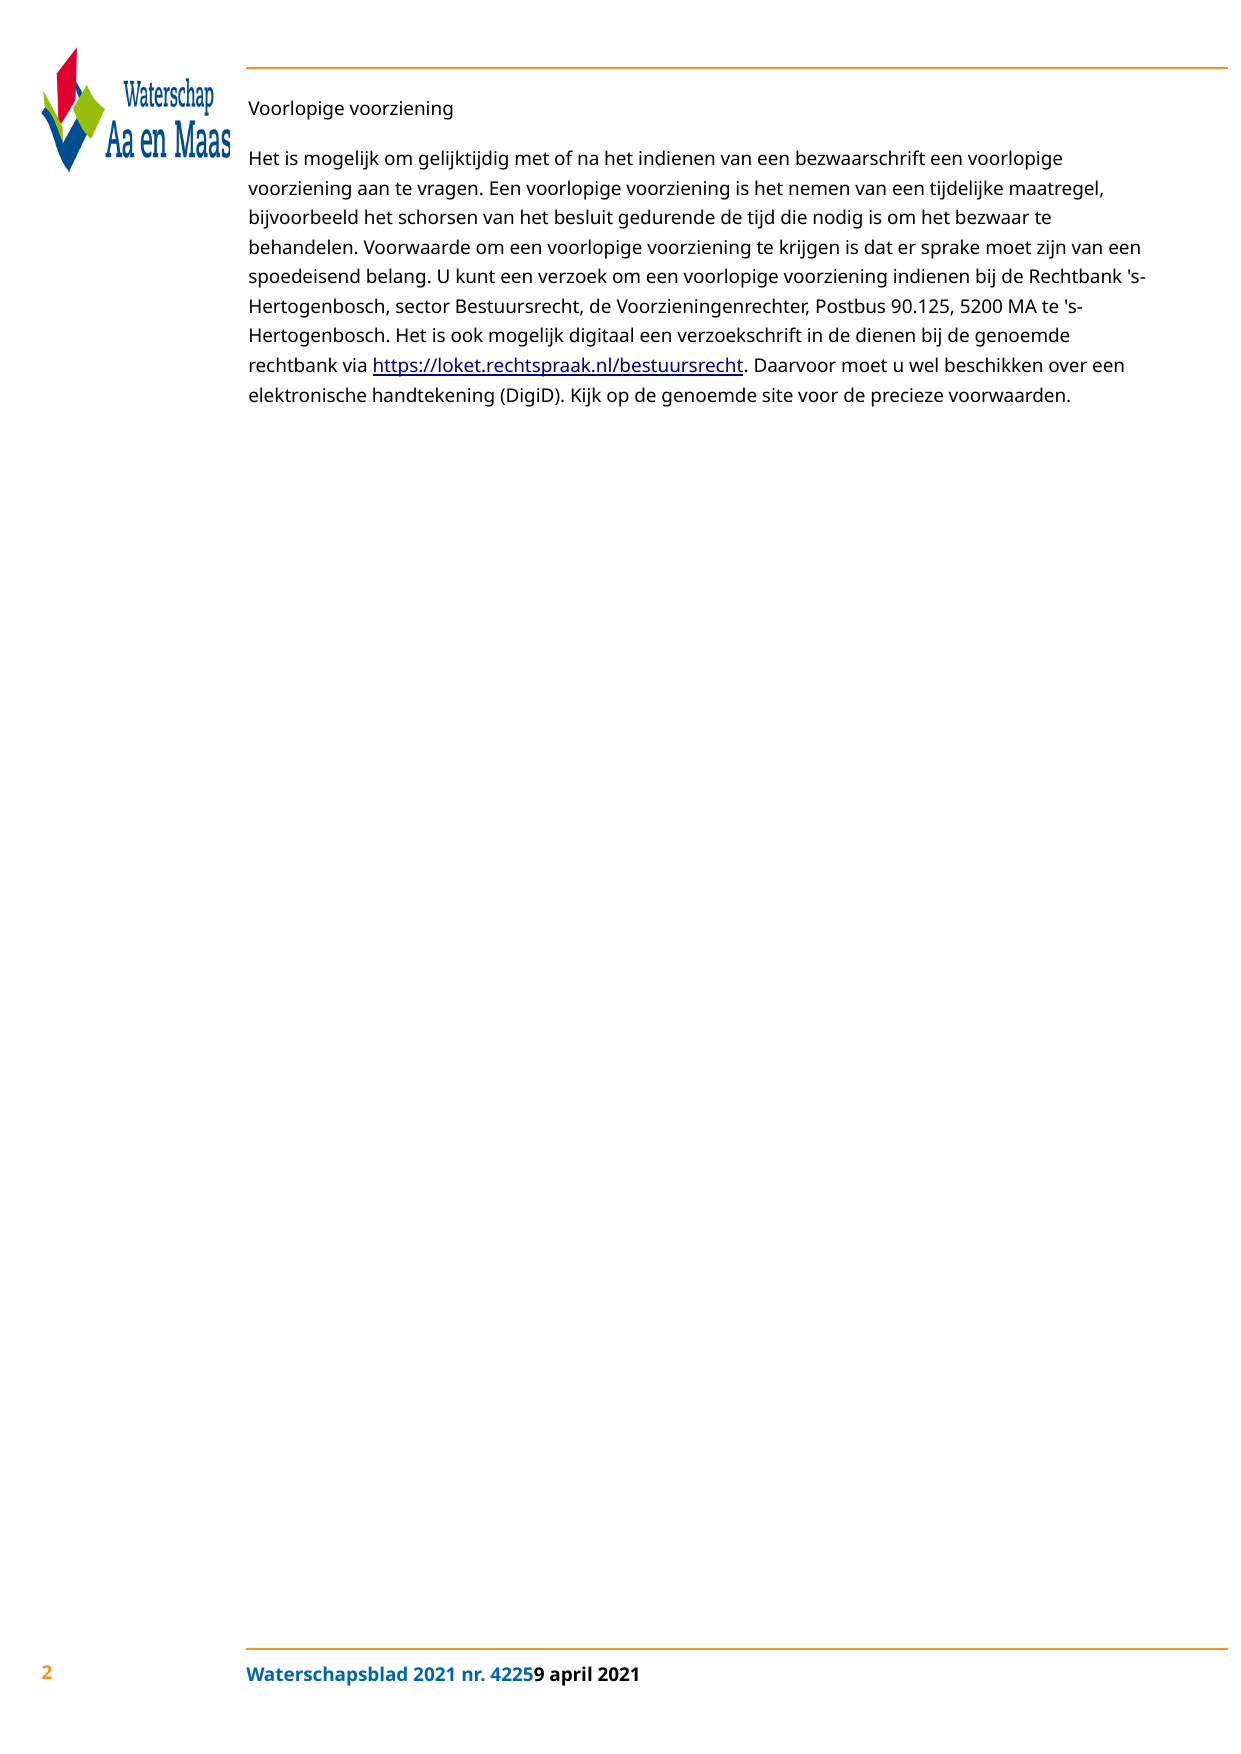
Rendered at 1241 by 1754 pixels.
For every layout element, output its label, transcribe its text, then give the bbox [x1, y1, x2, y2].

text Voorlopige voorziening [248, 95, 1152, 121]
picture [41, 47, 231, 172]
text Het is mogelijk om gelijktijdig met of na het indienen van een bezwaarschrift een voorlopige voorziening aan te vragen. Een voorlopige voorziening is het nemen van een tijdelijke maatregel, bijvoorbeeld het schorsen van het besluit gedurende de tijd die nodig is om het bezwaar te behandelen. Voorwaarde om een voorlopige voorziening te krijgen is dat er sprake moet zijn van een spoedeisend belang. U kunt een verzoek om een voorlopige voorziening indienen bij de Rechtbank 's-Hertogenbosch, sector Bestuursrecht, de Voorzieningenrechter, Postbus 90.125, 5200 MA te 's-Hertogenbosch. Het is ook mogelijk digitaal een verzoekschrift in de dienen bij de genoemde rechtbank via https://loket.rechtspraak.nl/bestuursrecht. Daarvoor moet u wel beschikken over een elektronische handtekening (DigiD). Kijk op de genoemde site voor de precieze voorwaarden. [248, 145, 1152, 408]
